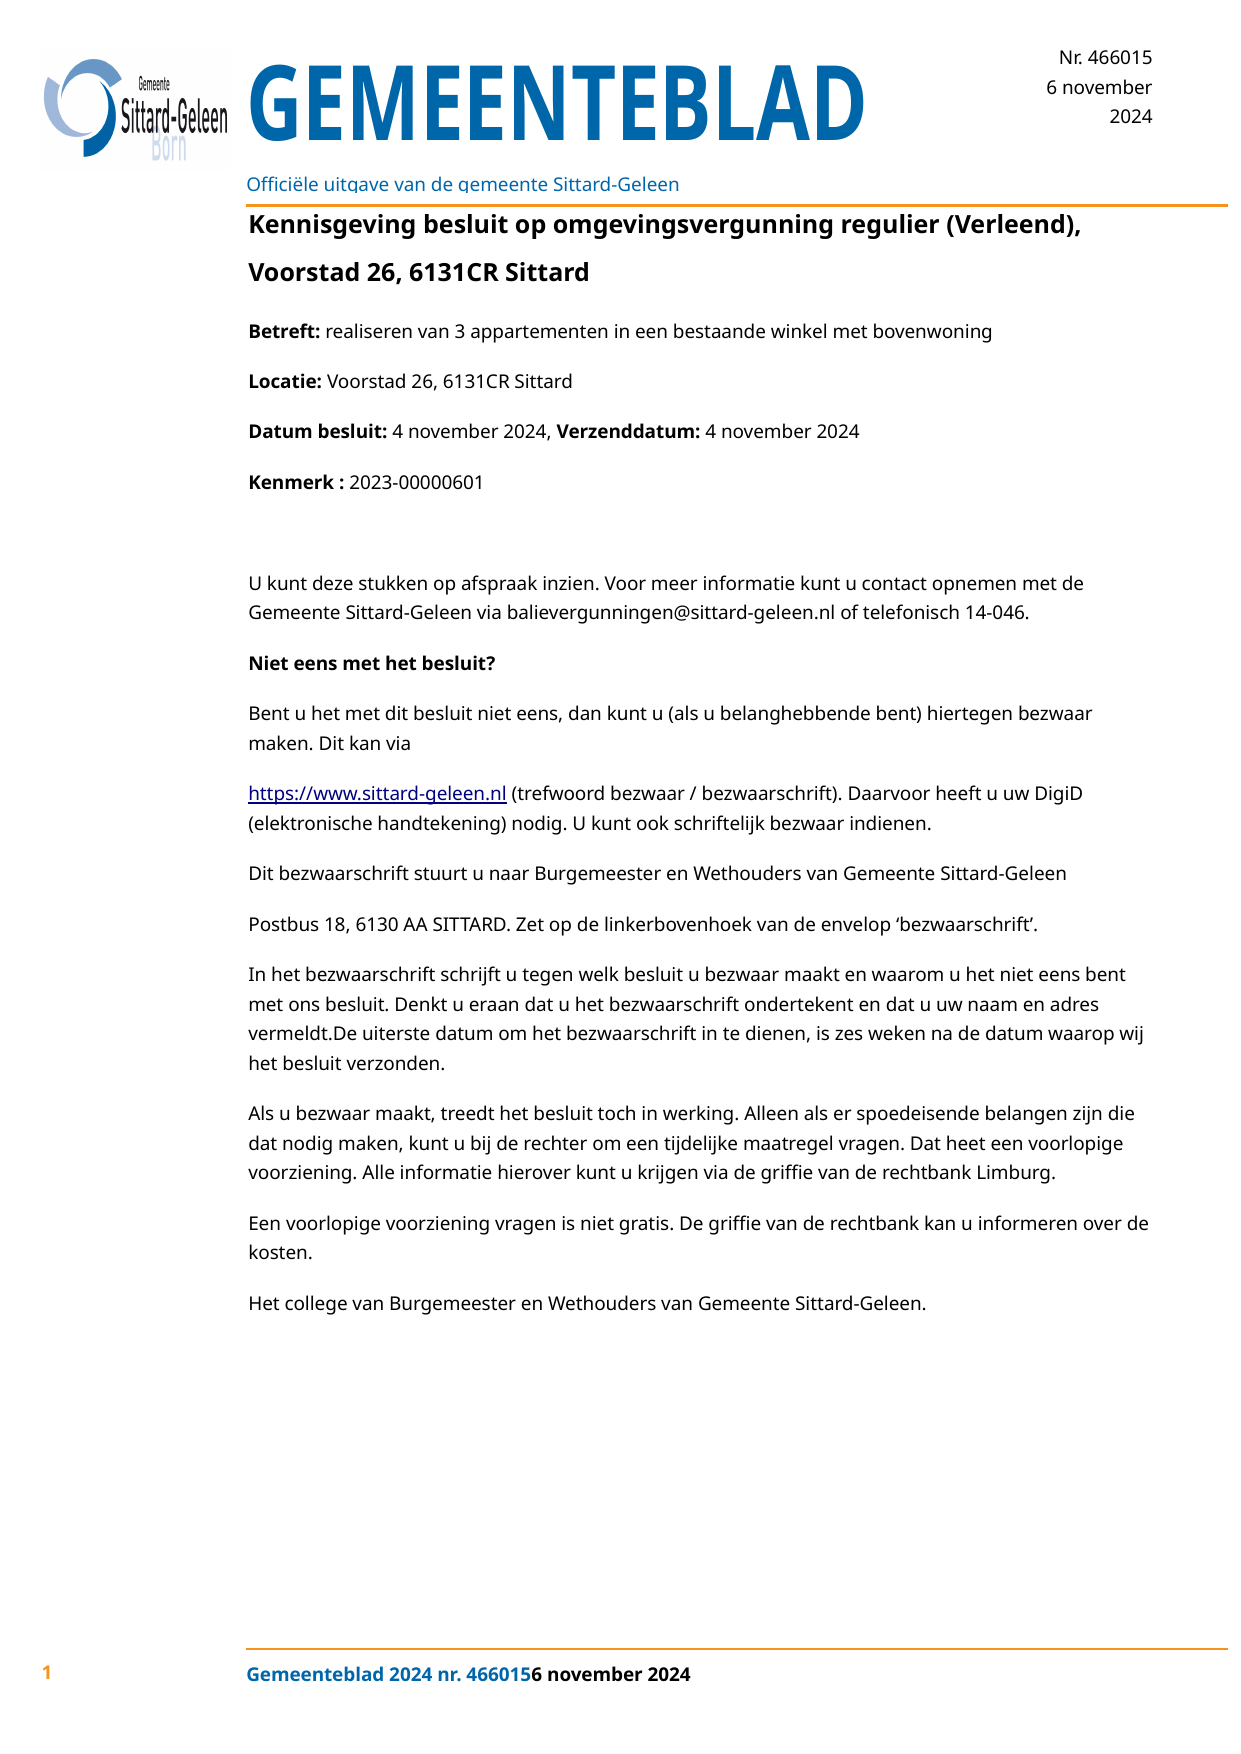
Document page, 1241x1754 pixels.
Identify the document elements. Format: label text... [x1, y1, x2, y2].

text Bent u het met dit besluit niet eens, dan kunt u (als u belanghebbende bent) hiertegen bezwaar maken. Dit kan via [248, 700, 1152, 756]
text Een voorlopige voorziening vragen is niet gratis. De griffie van de rechtbank kan u informeren over de kosten. [248, 1210, 1152, 1265]
text Datum besluit: 4 november 2024, Verzenddatum: 4 november 2024 [248, 419, 1152, 444]
text Als u bezwaar maakt, treedt het besluit toch in werking. Alleen als er spoedeisende belangen zijn die dat nodig maken, kunt u bij de rechter om een tijdelijke maatregel vragen. Dat heet een voorlopige voorziening. Alle informatie hierover kunt u krijgen via de griffie van de rechtbank Limburg. [248, 1100, 1152, 1185]
text https://www.sittard-geleen.nl (trefwoord bezwaar / bezwaarschrift). Daarvoor heeft u uw DigiD (elektronische handtekening) nodig. U kunt ook schriftelijk bezwaar indienen. [248, 780, 1152, 836]
text Het college van Burgemeester en Wethouders van Gemeente Sittard-Geleen. [248, 1290, 1152, 1316]
text Dit bezwaarschrift stuurt u naar Burgemeester en Wethouders van Gemeente Sittard-Geleen [248, 860, 1152, 886]
text In het bezwaarschrift schrijft u tegen welk besluit u bezwaar maakt en waarom u het niet eens bent met ons besluit. Denkt u eraan dat u het bezwaarschrift ondertekent en dat u uw naam en adres vermeldt.De uiterste datum om het bezwaarschrift in te dienen, is zes weken na de datum waarop wij het besluit verzonden. [248, 961, 1152, 1076]
text U kunt deze stukken op afspraak inzien. Voor meer informatie kunt u contact opnemen met de Gemeente Sittard-Geleen via balievergunningen@sittard-geleen.nl of telefonisch 14-046. [248, 570, 1152, 625]
text Betreft: realiseren van 3 appartementen in een bestaande winkel met bovenwoning [248, 318, 1152, 344]
picture [41, 47, 231, 172]
text Postbus 18, 6130 AA SITTARD. Zet op de linkerbovenhoek van de envelop ‘bezwaarschrift’. [248, 911, 1152, 937]
text Kennisgeving besluit op omgevingsvergunning regulier (Verleend), Voorstad 26, 6131CR Sittard [248, 207, 1152, 288]
text Niet eens met het besluit? [248, 650, 1152, 676]
text Locatie: Voorstad 26, 6131CR Sittard [248, 368, 1152, 394]
text Kenmerk : 2023-00000601 [248, 469, 1152, 495]
